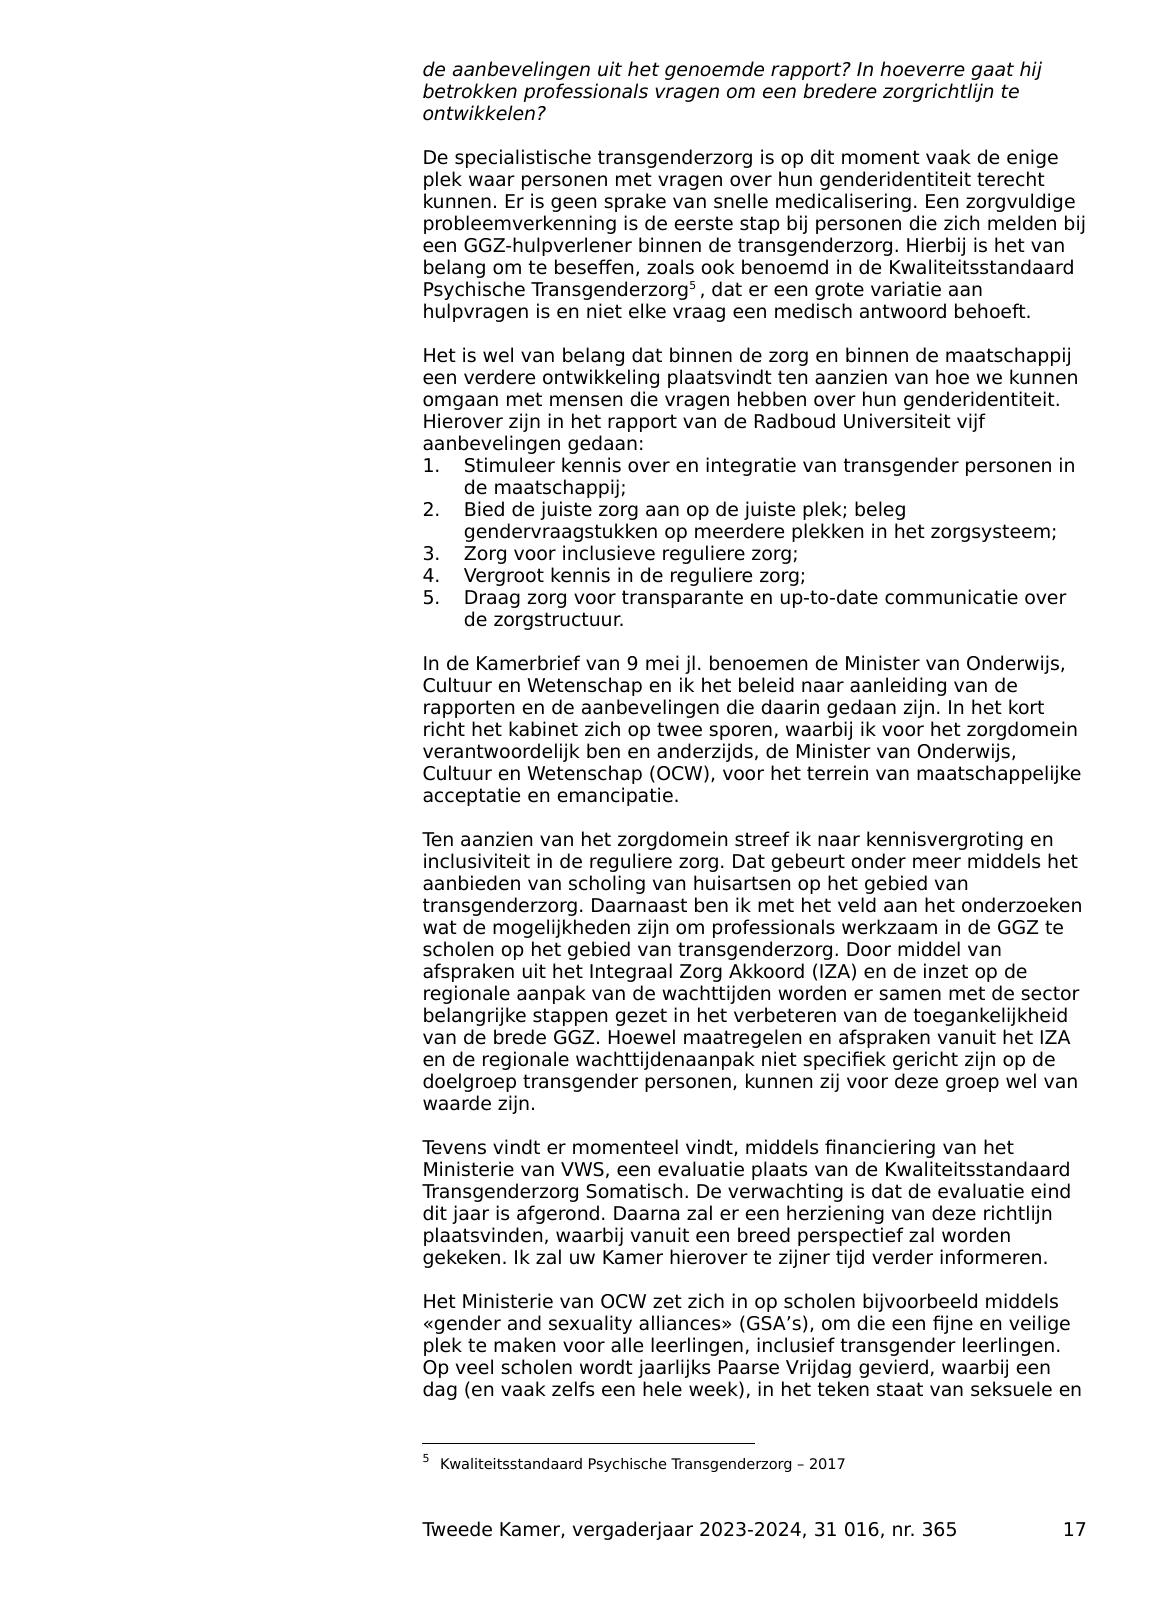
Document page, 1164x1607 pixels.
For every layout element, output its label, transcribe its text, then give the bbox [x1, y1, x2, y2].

text 2. Bied de juiste zorg aan op de juiste plek; beleg gendervraagstukken op meerdere plekken in het zorgsysteem; [422, 499, 1087, 543]
text 4. Vergroot kennis in de reguliere zorg; [422, 565, 1087, 587]
text De specialistische transgenderzorg is op dit moment vaak de enige plek waar personen met vragen over hun genderidentiteit terecht kunnen. Er is geen sprake van snelle medicalisering. Een zorgvuldige probleemverkenning is de eerste stap bij personen die zich melden bij een GGZ-hulpverlener binnen de transgenderzorg. Hierbij is het van belang om te beseffen, zoals ook benoemd in de Kwaliteitsstandaard Psychische Transgenderzorg, dat er een grote variatie aan hulpvragen is en niet elke vraag een medisch antwoord behoeft. [422, 147, 1087, 323]
text Het is wel van belang dat binnen de zorg en binnen de maatschappij een verdere ontwikkeling plaatsvindt ten aanzien van hoe we kunnen omgaan met mensen die vragen hebben over hun genderidentiteit. Hierover zijn in het rapport van de Radboud Universiteit vijf aanbevelingen gedaan: [422, 345, 1087, 455]
text de aanbevelingen uit het genoemde rapport? In hoeverre gaat hij betrokken professionals vragen om een bredere zorgrichtlijn te ontwikkelen? [422, 59, 1087, 125]
text 1. Stimuleer kennis over en integratie van transgender personen in de maatschappij; [422, 455, 1087, 499]
text Het Ministerie van OCW zet zich in op scholen bijvoorbeeld middels «gender and sexuality alliances» (GSA’s), om die een fijne en veilige plek te maken voor alle leerlingen, inclusief transgender leerlingen. Op veel scholen wordt jaarlijks Paarse Vrijdag gevierd, waarbij een dag (en vaak zelfs een hele week), in het teken staat van seksuele en [422, 1291, 1087, 1401]
text 5. Draag zorg voor transparante en up-to-date communicatie over de zorgstructuur. [422, 587, 1087, 631]
text Kwaliteitsstandaard Psychische Transgenderzorg – 2017 [422, 1452, 1087, 1474]
text In de Kamerbrief van 9 mei jl. benoemen de Minister van Onderwijs, Cultuur en Wetenschap en ik het beleid naar aanleiding van de rapporten en de aanbevelingen die daarin gedaan zijn. In het kort richt het kabinet zich op twee sporen, waarbij ik voor het zorgdomein verantwoordelijk ben en anderzijds, de Minister van Onderwijs, Cultuur en Wetenschap (OCW), voor het terrein van maatschappelijke acceptatie en emancipatie. [422, 653, 1087, 807]
text Tevens vindt er momenteel vindt, middels financiering van het Ministerie van VWS, een evaluatie plaats van de Kwaliteitsstandaard Transgenderzorg Somatisch. De verwachting is dat de evaluatie eind dit jaar is afgerond. Daarna zal er een herziening van deze richtlijn plaatsvinden, waarbij vanuit een breed perspectief zal worden gekeken. Ik zal uw Kamer hierover te zijner tijd verder informeren. [422, 1137, 1087, 1269]
text 3. Zorg voor inclusieve reguliere zorg; [422, 543, 1087, 565]
text Ten aanzien van het zorgdomein streef ik naar kennisvergroting en inclusiviteit in de reguliere zorg. Dat gebeurt onder meer middels het aanbieden van scholing van huisartsen op het gebied van transgenderzorg. Daarnaast ben ik met het veld aan het onderzoeken wat de mogelijkheden zijn om professionals werkzaam in de GGZ te scholen op het gebied van transgenderzorg. Door middel van afspraken uit het Integraal Zorg Akkoord (IZA) en de inzet op de regionale aanpak van de wachttijden worden er samen met de sector belangrijke stappen gezet in het verbeteren van de toegankelijkheid van de brede GGZ. Hoewel maatregelen en afspraken vanuit het IZA en de regionale wachttijdenaanpak niet specifiek gericht zijn op de doelgroep transgender personen, kunnen zij voor deze groep wel van waarde zijn. [422, 829, 1087, 1115]
